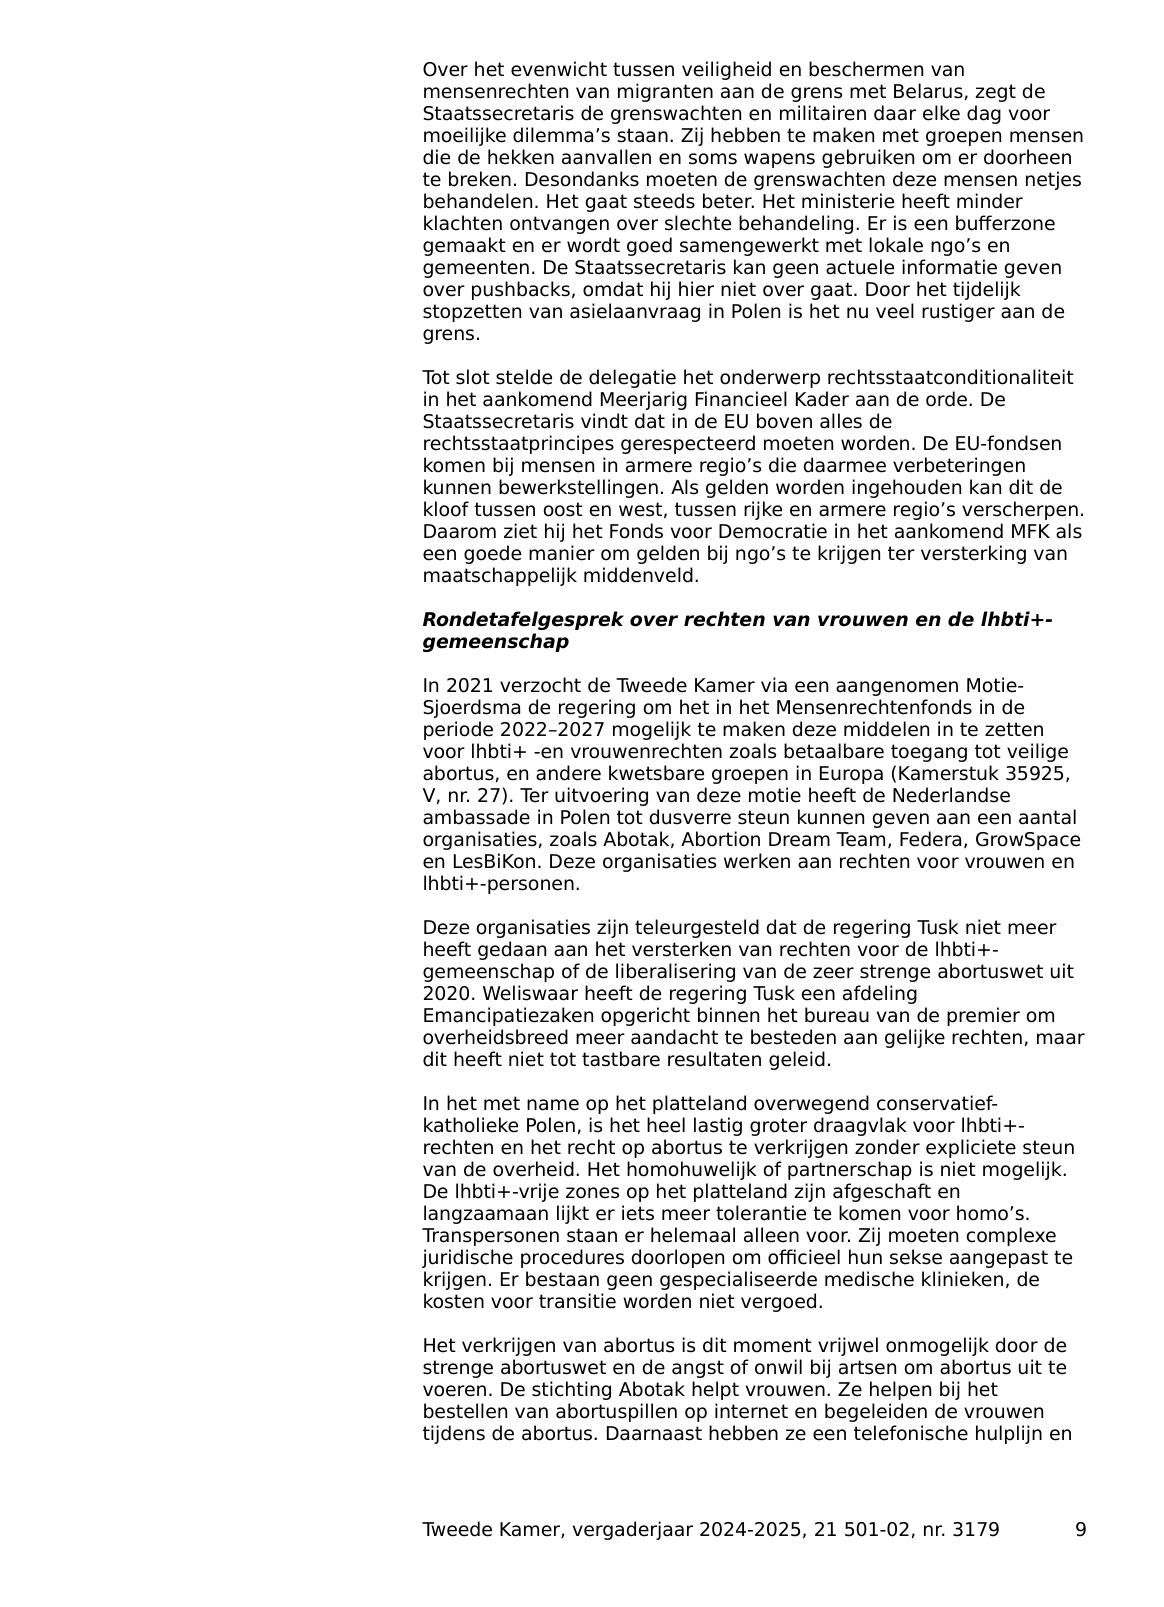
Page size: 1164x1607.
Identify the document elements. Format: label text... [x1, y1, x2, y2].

text In 2021 verzocht de Tweede Kamer via een aangenomen Motie-Sjoerdsma de regering om het in het Mensenrechtenfonds in de periode 2022–2027 mogelijk te maken deze middelen in te zetten voor lhbti+ -en vrouwenrechten zoals betaalbare toegang tot veilige abortus, en andere kwetsbare groepen in Europa (Kamerstuk 35925, V, nr. 27). Ter uitvoering van deze motie heeft de Nederlandse ambassade in Polen tot dusverre steun kunnen geven aan een aantal organisaties, zoals Abotak, Abortion Dream Team, Federa, GrowSpace en LesBiKon. Deze organisaties werken aan rechten voor vrouwen en lhbti+-personen. [422, 675, 1087, 895]
text Over het evenwicht tussen veiligheid en beschermen van mensenrechten van migranten aan de grens met Belarus, zegt de Staatssecretaris de grenswachten en militairen daar elke dag voor moeilijke dilemma’s staan. Zij hebben te maken met groepen mensen die de hekken aanvallen en soms wapens gebruiken om er doorheen te breken. Desondanks moeten de grenswachten deze mensen netjes behandelen. Het gaat steeds beter. Het ministerie heeft minder klachten ontvangen over slechte behandeling. Er is een bufferzone gemaakt en er wordt goed samengewerkt met lokale ngo’s en gemeenten. De Staatssecretaris kan geen actuele informatie geven over pushbacks, omdat hij hier niet over gaat. Door het tijdelijk stopzetten van asielaanvraag in Polen is het nu veel rustiger aan de grens. [422, 59, 1087, 345]
subtitle Rondetafelgesprek over rechten van vrouwen en de lhbti+-gemeenschap [422, 609, 1087, 653]
text Tot slot stelde de delegatie het onderwerp rechtsstaatconditionaliteit in het aankomend Meerjarig Financieel Kader aan de orde. De Staatssecretaris vindt dat in de EU boven alles de rechtsstaatprincipes gerespecteerd moeten worden. De EU-fondsen komen bij mensen in armere regio’s die daarmee verbeteringen kunnen bewerkstellingen. Als gelden worden ingehouden kan dit de kloof tussen oost en west, tussen rijke en armere regio’s verscherpen. Daarom ziet hij het Fonds voor Democratie in het aankomend MFK als een goede manier om gelden bij ngo’s te krijgen ter versterking van maatschappelijk middenveld. [422, 367, 1087, 587]
text In het met name op het platteland overwegend conservatief-katholieke Polen, is het heel lastig groter draagvlak voor lhbti+-rechten en het recht op abortus te verkrijgen zonder expliciete steun van de overheid. Het homohuwelijk of partnerschap is niet mogelijk. De lhbti+-vrije zones op het platteland zijn afgeschaft en langzaamaan lijkt er iets meer tolerantie te komen voor homo’s. Transpersonen staan er helemaal alleen voor. Zij moeten complexe juridische procedures doorlopen om officieel hun sekse aangepast te krijgen. Er bestaan geen gespecialiseerde medische klinieken, de kosten voor transitie worden niet vergoed. [422, 1093, 1087, 1313]
text Deze organisaties zijn teleurgesteld dat de regering Tusk niet meer heeft gedaan aan het versterken van rechten voor de lhbti+-gemeenschap of de liberalisering van de zeer strenge abortuswet uit 2020. Weliswaar heeft de regering Tusk een afdeling Emancipatiezaken opgericht binnen het bureau van de premier om overheidsbreed meer aandacht te besteden aan gelijke rechten, maar dit heeft niet tot tastbare resultaten geleid. [422, 917, 1087, 1071]
text Het verkrijgen van abortus is dit moment vrijwel onmogelijk door de strenge abortuswet en de angst of onwil bij artsen om abortus uit te voeren. De stichting Abotak helpt vrouwen. Ze helpen bij het bestellen van abortuspillen op internet en begeleiden de vrouwen tijdens de abortus. Daarnaast hebben ze een telefonische hulplijn en [422, 1335, 1087, 1445]
